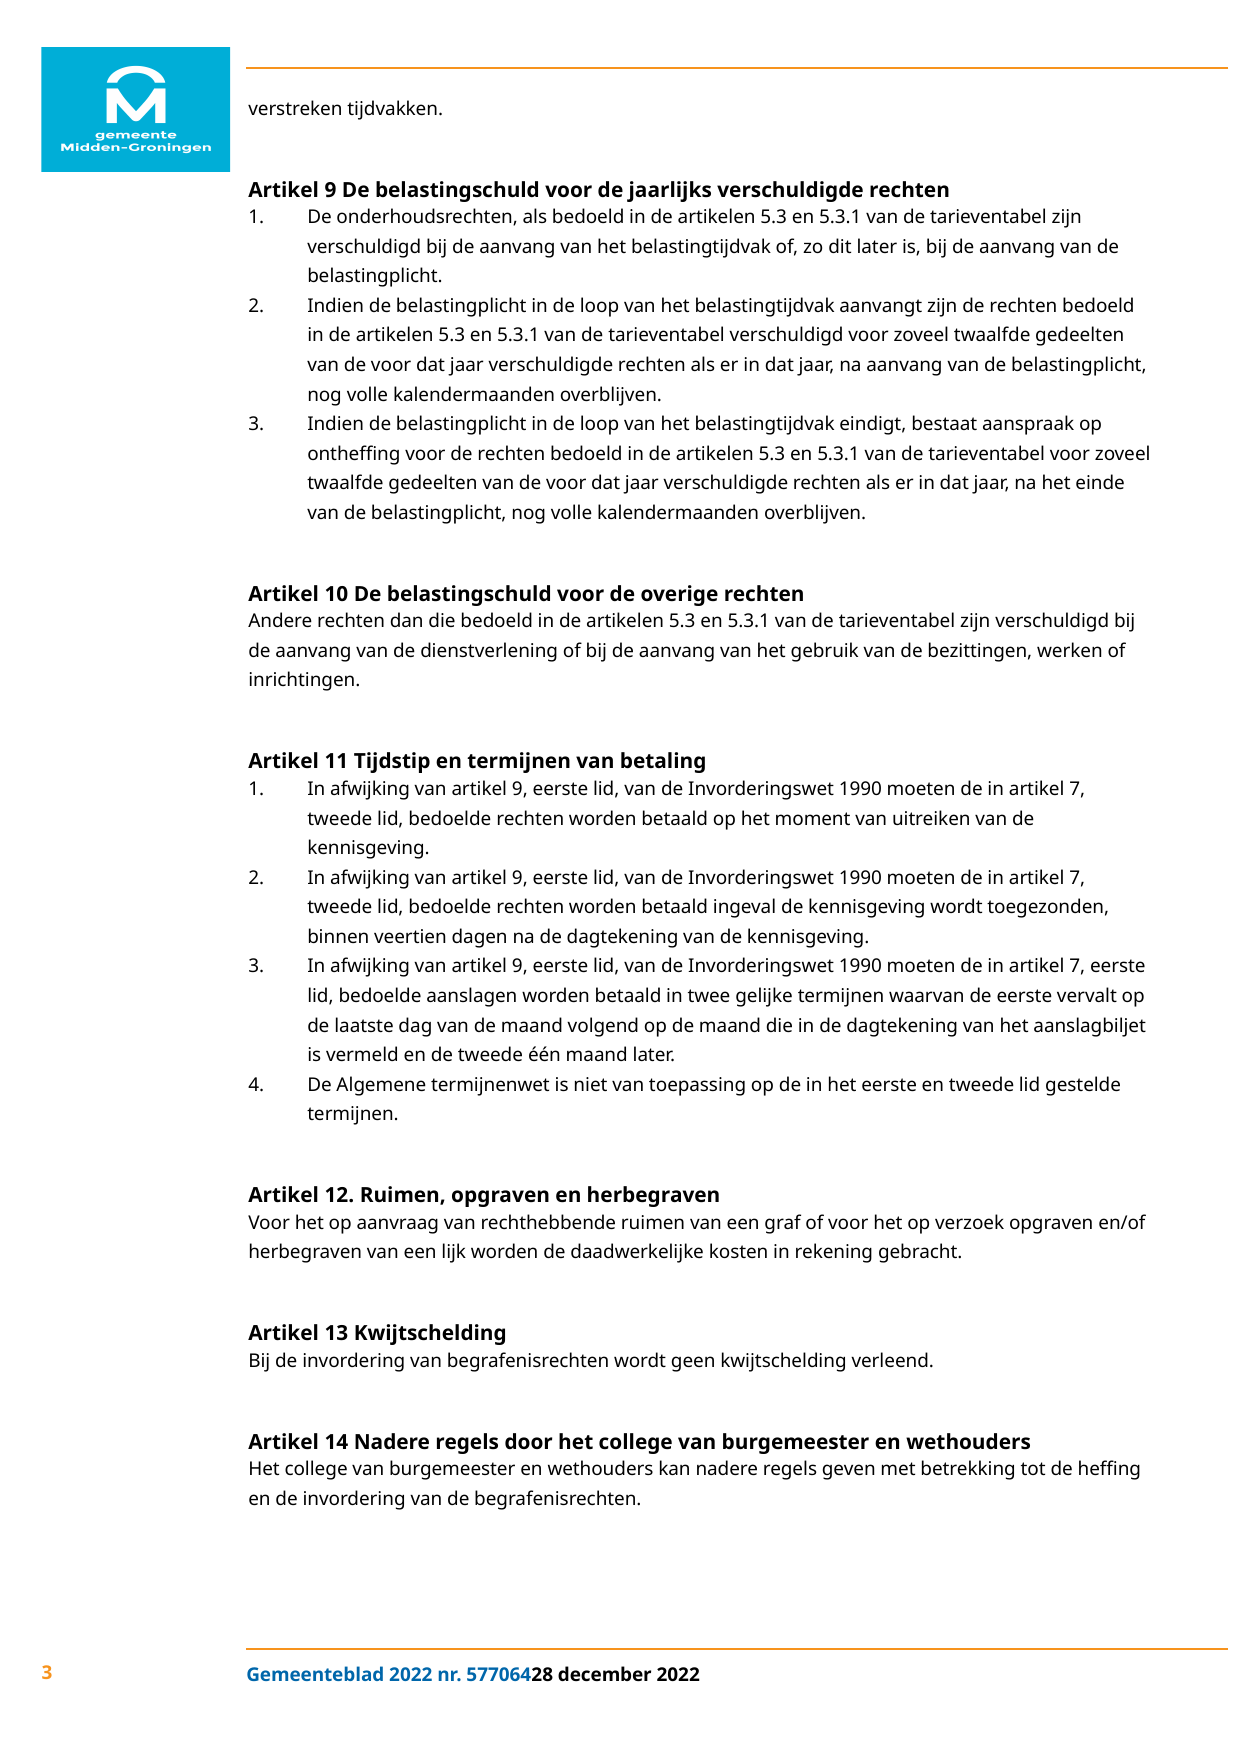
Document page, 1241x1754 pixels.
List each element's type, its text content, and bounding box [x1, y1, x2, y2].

text Artikel 10 De belastingschuld voor de overige rechten [248, 579, 1152, 607]
list Indien de belastingplicht in de loop van het belastingtijdvak aanvangt zijn de rechten bedoeld in de artikelen 5.3 en 5.3.1 van de tarieventabel verschuldigd voor zoveel twaalfde gedeelten van de voor dat jaar verschuldigde rechten als er in dat jaar, na aanvang van de belastingplicht, nog volle kalendermaanden overblijven. [248, 292, 1152, 406]
text Voor het op aanvraag van rechthebbende ruimen van een graf of voor het op verzoek opgraven en/of herbegraven van een lijk worden de daadwerkelijke kosten in rekening gebracht. [248, 1209, 1152, 1264]
text verstreken tijdvakken. [248, 95, 1152, 121]
text Artikel 11 Tijdstip en termijnen van betaling [248, 747, 1152, 775]
text Artikel 12. Ruimen, opgraven en herbegraven [248, 1181, 1152, 1209]
text Het college van burgemeester en wethouders kan nadere regels geven met betrekking tot de heffing en de invordering van de begrafenisrechten. [248, 1455, 1152, 1511]
list In afwijking van artikel 9, eerste lid, van de Invorderingswet 1990 moeten de in artikel 7, tweede lid, bedoelde rechten worden betaald op het moment van uitreiken van de kennisgeving. [248, 775, 1152, 860]
text Artikel 14 Nadere regels door het college van burgemeester en wethouders [248, 1427, 1152, 1455]
picture [107, 89, 165, 122]
picture [108, 66, 164, 82]
list Indien de belastingplicht in de loop van het belastingtijdvak eindigt, bestaat aanspraak op ontheffing voor de rechten bedoeld in de artikelen 5.3 en 5.3.1 van de tarieventabel voor zoveel twaalfde gedeelten van de voor dat jaar verschuldigde rechten als er in dat jaar, na het einde van de belastingplicht, nog volle kalendermaanden overblijven. [248, 410, 1152, 525]
list In afwijking van artikel 9, eerste lid, van de Invorderingswet 1990 moeten de in artikel 7, eerste lid, bedoelde aanslagen worden betaald in twee gelijke termijnen waarvan de eerste vervalt op de laatste dag van de maand volgend op de maand die in de dagtekening van het aanslagbiljet is vermeld en de tweede één maand later. [248, 953, 1152, 1067]
text Andere rechten dan die bedoeld in de artikelen 5.3 en 5.3.1 van de tarieventabel zijn verschuldigd bij de aanvang van de dienstverlening of bij de aanvang van het gebruik van de bezittingen, werken of inrichtingen. [248, 607, 1152, 692]
text Artikel 9 De belastingschuld voor de jaarlijks verschuldigde rechten [248, 175, 1152, 203]
list De Algemene termijnenwet is niet van toepassing op de in het eerste en tweede lid gestelde termijnen. [248, 1071, 1152, 1126]
list De onderhoudsrechten, als bedoeld in de artikelen 5.3 en 5.3.1 van de tarieventabel zijn verschuldigd bij de aanvang van het belastingtijdvak of, zo dit later is, bij de aanvang van de belastingplicht. [248, 203, 1152, 288]
text Artikel 13 Kwijtschelding [248, 1318, 1152, 1347]
list In afwijking van artikel 9, eerste lid, van de Invorderingswet 1990 moeten de in artikel 7, tweede lid, bedoelde rechten worden betaald ingeval de kennisgeving wordt toegezonden, binnen veertien dagen na de dagtekening van de kennisgeving. [248, 864, 1152, 949]
text Bij de invordering van begrafenisrechten wordt geen kwijtschelding verleend. [248, 1347, 1152, 1373]
picture [184, 146, 190, 153]
